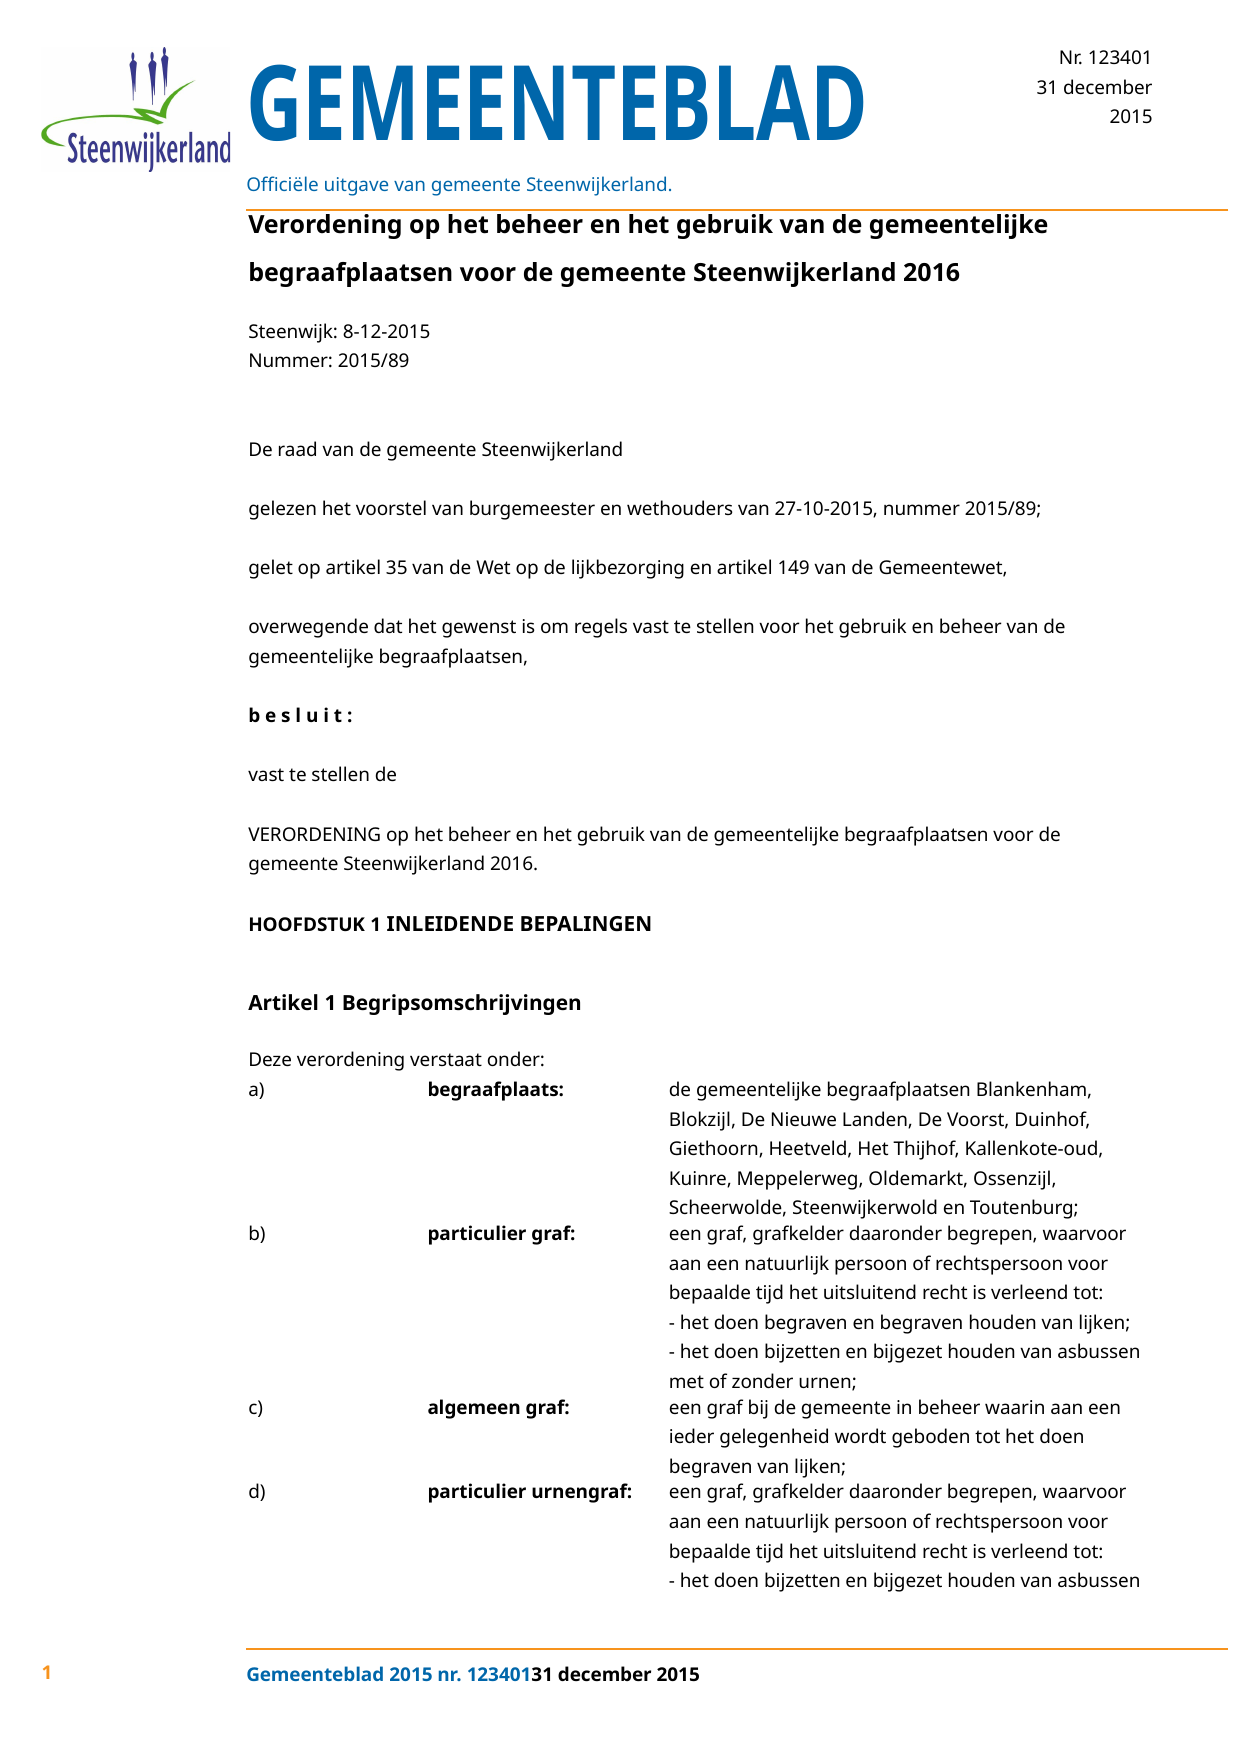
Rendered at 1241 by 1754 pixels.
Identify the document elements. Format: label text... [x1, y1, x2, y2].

text VERORDENING op het beheer en het gebruik van de gemeentelijke begraafplaatsen voor de gemeente Steenwijkerland 2016. [248, 821, 1152, 876]
table_header a) [248, 1076, 427, 1220]
table_cell c) [248, 1394, 427, 1479]
text Deze verordening verstaat onder: [248, 1046, 1152, 1072]
table_cell b) [248, 1220, 427, 1394]
table_cell algemeen graf: [427, 1394, 669, 1479]
text overwegende dat het gewenst is om regels vast te stellen voor het gebruik en beheer van de gemeentelijke begraafplaatsen, [248, 614, 1152, 669]
table_header begraafplaats: [427, 1076, 669, 1220]
text Steenwijk: 8-12-2015 [248, 318, 1152, 344]
table_cell d) [248, 1479, 427, 1593]
table_cell particulier graf: [427, 1220, 669, 1394]
text vast te stellen de [248, 762, 1152, 787]
text Artikel 1 Begripsomschrijvingen [248, 988, 1152, 1017]
picture [41, 47, 231, 172]
text Nummer: 2015/89 [248, 347, 1152, 373]
text Verordening op het beheer en het gebruik van de gemeentelijke begraafplaatsen voor de gemeente Steenwijkerland 2016 [248, 211, 1152, 288]
table_cell een graf, grafkelder daaronder begrepen, waarvoor aan een natuurlijk persoon of rechtspersoon voor bepaalde tijd het uitsluitend recht is verleend tot: - het doen begraven en begraven houden van lijken; - het doen bijzetten en bijgezet houden van asbussen met of zonder urnen; [669, 1220, 1152, 1394]
text HOOFDSTUK 1 INLEIDENDE BEPALINGEN [248, 909, 1152, 938]
table_header de gemeentelijke begraafplaatsen Blankenham, Blokzijl, De Nieuwe Landen, De Voorst, Duinhof, Giethoorn, Heetveld, Het Thijhof, Kallenkote-oud, Kuinre, Meppelerweg, Oldemarkt, Ossenzijl, Scheerwolde, Steenwijkerwold en Toutenburg; [669, 1076, 1152, 1220]
text gelet op artikel 35 van de Wet op de lijkbezorging en artikel 149 van de Gemeentewet, [248, 554, 1152, 580]
text gelezen het voorstel van burgemeester en wethouders van 27-10-2015, nummer 2015/89; [248, 495, 1152, 521]
text De raad van de gemeente Steenwijkerland [248, 436, 1152, 462]
table_cell een graf, grafkelder daaronder begrepen, waarvoor aan een natuurlijk persoon of rechtspersoon voor bepaalde tijd het uitsluitend recht is verleend tot: - het doen bijzetten en bijgezet houden van asbussen [669, 1479, 1152, 1593]
table_cell een graf bij de gemeente in beheer waarin aan een ieder gelegenheid wordt geboden tot het doen begraven van lijken; [669, 1394, 1152, 1479]
text b e s l u i t : [248, 702, 1152, 728]
table_cell particulier urnengraf: [427, 1479, 669, 1593]
